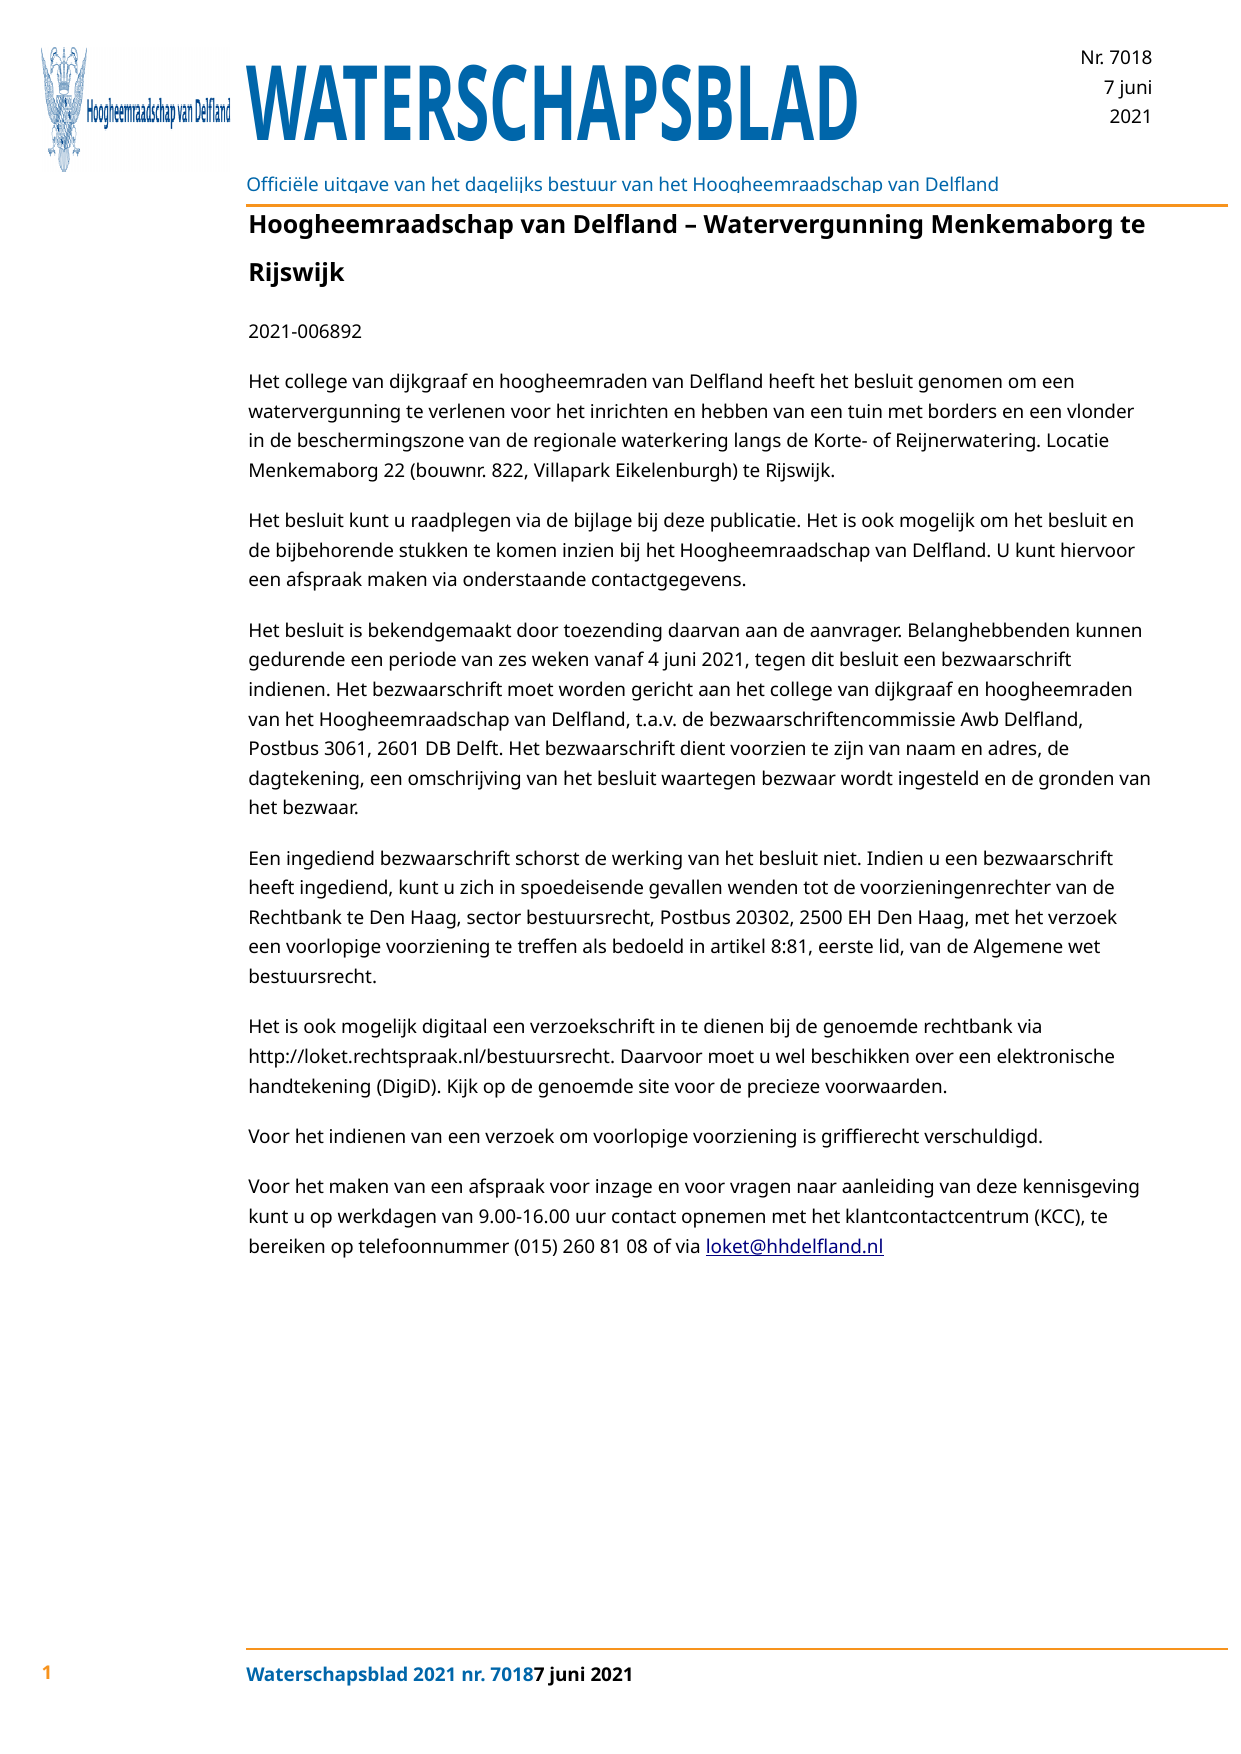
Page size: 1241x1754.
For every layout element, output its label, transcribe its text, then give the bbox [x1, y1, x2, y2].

text Voor het indienen van een verzoek om voorlopige voorziening is griffierecht verschuldigd. [248, 1123, 1152, 1149]
text Het besluit is bekendgemaakt door toezending daarvan aan de aanvrager. Belanghebbenden kunnen gedurende een periode van zes weken vanaf 4 juni 2021, tegen dit besluit een bezwaarschrift indienen. Het bezwaarschrift moet worden gericht aan het college van dijkgraaf en hoogheemraden van het Hoogheemraadschap van Delfland, t.a.v. de bezwaarschriftencommissie Awb Delfland, Postbus 3061, 2601 DB Delft. Het bezwaarschrift dient voorzien te zijn van naam en adres, de dagtekening, een omschrijving van het besluit waartegen bezwaar wordt ingesteld en de gronden van het bezwaar. [248, 617, 1152, 820]
text Het college van dijkgraaf en hoogheemraden van Delfland heeft het besluit genomen om een watervergunning te verlenen voor het inrichten en hebben van een tuin met borders en een vlonder in de beschermingszone van de regionale waterkering langs de Korte- of Reijnerwatering. Locatie Menkemaborg 22 (bouwnr. 822, Villapark Eikelenburgh) te Rijswijk. [248, 368, 1152, 483]
picture [41, 47, 231, 172]
text Voor het maken van een afspraak voor inzage en voor vragen naar aanleiding van deze kennisgeving kunt u op werkdagen van 9.00-16.00 uur contact opnemen met het klantcontactcentrum (KCC), te bereiken op telefoonnummer (015) 260 81 08 of via loket@hhdelfland.nl [248, 1174, 1152, 1259]
text Hoogheemraadschap van Delfland – Watervergunning Menkemaborg te Rijswijk [248, 207, 1152, 288]
text 2021-006892 [248, 318, 1152, 344]
text Het is ook mogelijk digitaal een verzoekschrift in te dienen bij de genoemde rechtbank via http://loket.rechtspraak.nl/bestuursrecht. Daarvoor moet u wel beschikken over een elektronische handtekening (DigiD). Kijk op de genoemde site voor de precieze voorwaarden. [248, 1014, 1152, 1099]
text Een ingediend bezwaarschrift schorst de werking van het besluit niet. Indien u een bezwaarschrift heeft ingediend, kunt u zich in spoedeisende gevallen wenden tot de voorzieningenrechter van de Rechtbank te Den Haag, sector bestuursrecht, Postbus 20302, 2500 EH Den Haag, met het verzoek een voorlopige voorziening te treffen als bedoeld in artikel 8:81, eerste lid, van de Algemene wet bestuursrecht. [248, 845, 1152, 989]
text Het besluit kunt u raadplegen via de bijlage bij deze publicatie. Het is ook mogelijk om het besluit en de bijbehorende stukken te komen inzien bij het Hoogheemraadschap van Delfland. U kunt hiervoor een afspraak maken via onderstaande contactgegevens. [248, 507, 1152, 592]
